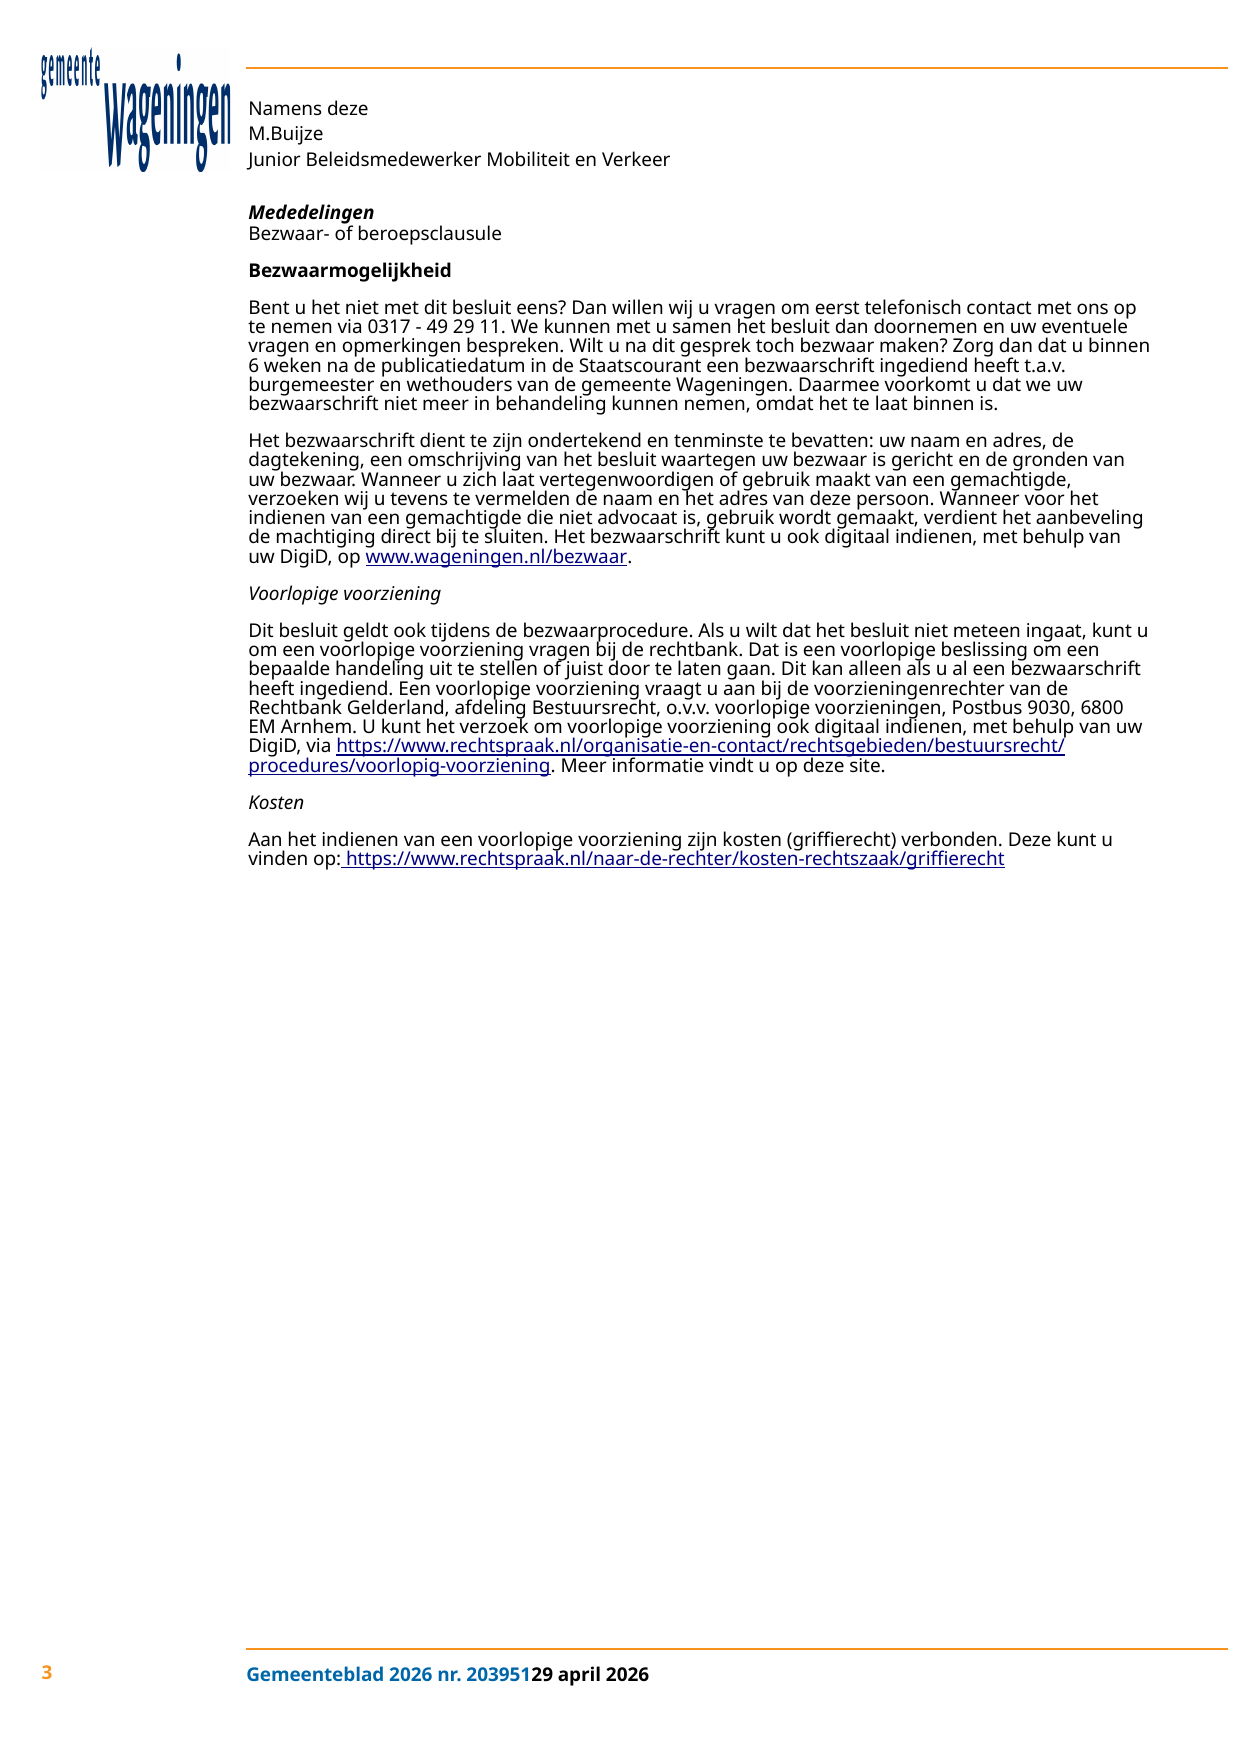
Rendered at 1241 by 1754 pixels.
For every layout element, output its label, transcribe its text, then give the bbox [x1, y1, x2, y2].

text Bezwaar- of beroepsclausule [248, 225, 1152, 244]
text Voorlopige voorziening [248, 585, 1152, 604]
text M.Buijze [248, 121, 1152, 146]
text Bent u het niet met dit besluit eens? Dan willen wij u vragen om eerst telefonisch contact met ons op te nemen via 0317 - 49 29 11. We kunnen met u samen het besluit dan doornemen en uw eventuele vragen en opmerkingen bespreken. Wilt u na dit gesprek toch bezwaar maken? Zorg dan dat u binnen 6 weken na de publicatiedatum in de Staatscourant een bezwaarschrift ingediend heeft t.a.v. burgemeester en wethouders van de gemeente Wageningen. Daarmee voorkomt u dat we uw bezwaarschrift niet meer in behandeling kunnen nemen, omdat het te laat binnen is. [248, 299, 1152, 414]
text Mededelingen [248, 199, 1152, 225]
text Het bezwaarschrift dient te zijn ondertekend en tenminste te bevatten: uw naam en adres, de dagtekening, een omschrijving van het besluit waartegen uw bezwaar is gericht en de gronden van uw bezwaar. Wanneer u zich laat vertegenwoordigen of gebruik maakt van een gemachtigde, verzoeken wij u tevens te vermelden de naam en het adres van deze persoon. Wanneer voor het indienen van een gemachtigde die niet advocaat is, gebruik wordt gemaakt, verdient het aanbeveling de machtiging direct bij te sluiten. Het bezwaarschrift kunt u ook digitaal indienen, met behulp van uw DigiD, op www.wageningen.nl/bezwaar. [248, 432, 1152, 567]
text Junior Beleidsmedewerker Mobiliteit en Verkeer [248, 146, 1152, 172]
text Aan het indienen van een voorlopige voorziening zijn kosten (griffierecht) verbonden. Deze kunt u vinden op: https://www.rechtspraak.nl/naar-de-rechter/kosten-rechtszaak/griffierecht [248, 831, 1152, 869]
text Kosten [248, 794, 1152, 813]
text Bezwaarmogelijkheid [248, 262, 1152, 281]
text Namens deze [248, 95, 1152, 121]
text Dit besluit geldt ook tijdens de bezwaarprocedure. Als u wilt dat het besluit niet meteen ingaat, kunt u om een voorlopige voorziening vragen bij de rechtbank. Dat is een voorlopige beslissing om een bepaalde handeling uit te stellen of juist door te laten gaan. Dit kan alleen als u al een bezwaarschrift heeft ingediend. Een voorlopige voorziening vraagt u aan bij de voorzieningenrechter van de Rechtbank Gelderland, afdeling Bestuursrecht, o.v.v. voorlopige voorzieningen, Postbus 9030, 6800 EM Arnhem. U kunt het verzoek om voorlopige voorziening ook digitaal indienen, met behulp van uw DigiD, via https://www.rechtspraak.nl/organisatie-en-contact/rechtsgebieden/bestuursrecht/procedures/voorlopig-voorziening. Meer informatie vindt u op deze site. [248, 622, 1152, 776]
picture [41, 47, 231, 172]
